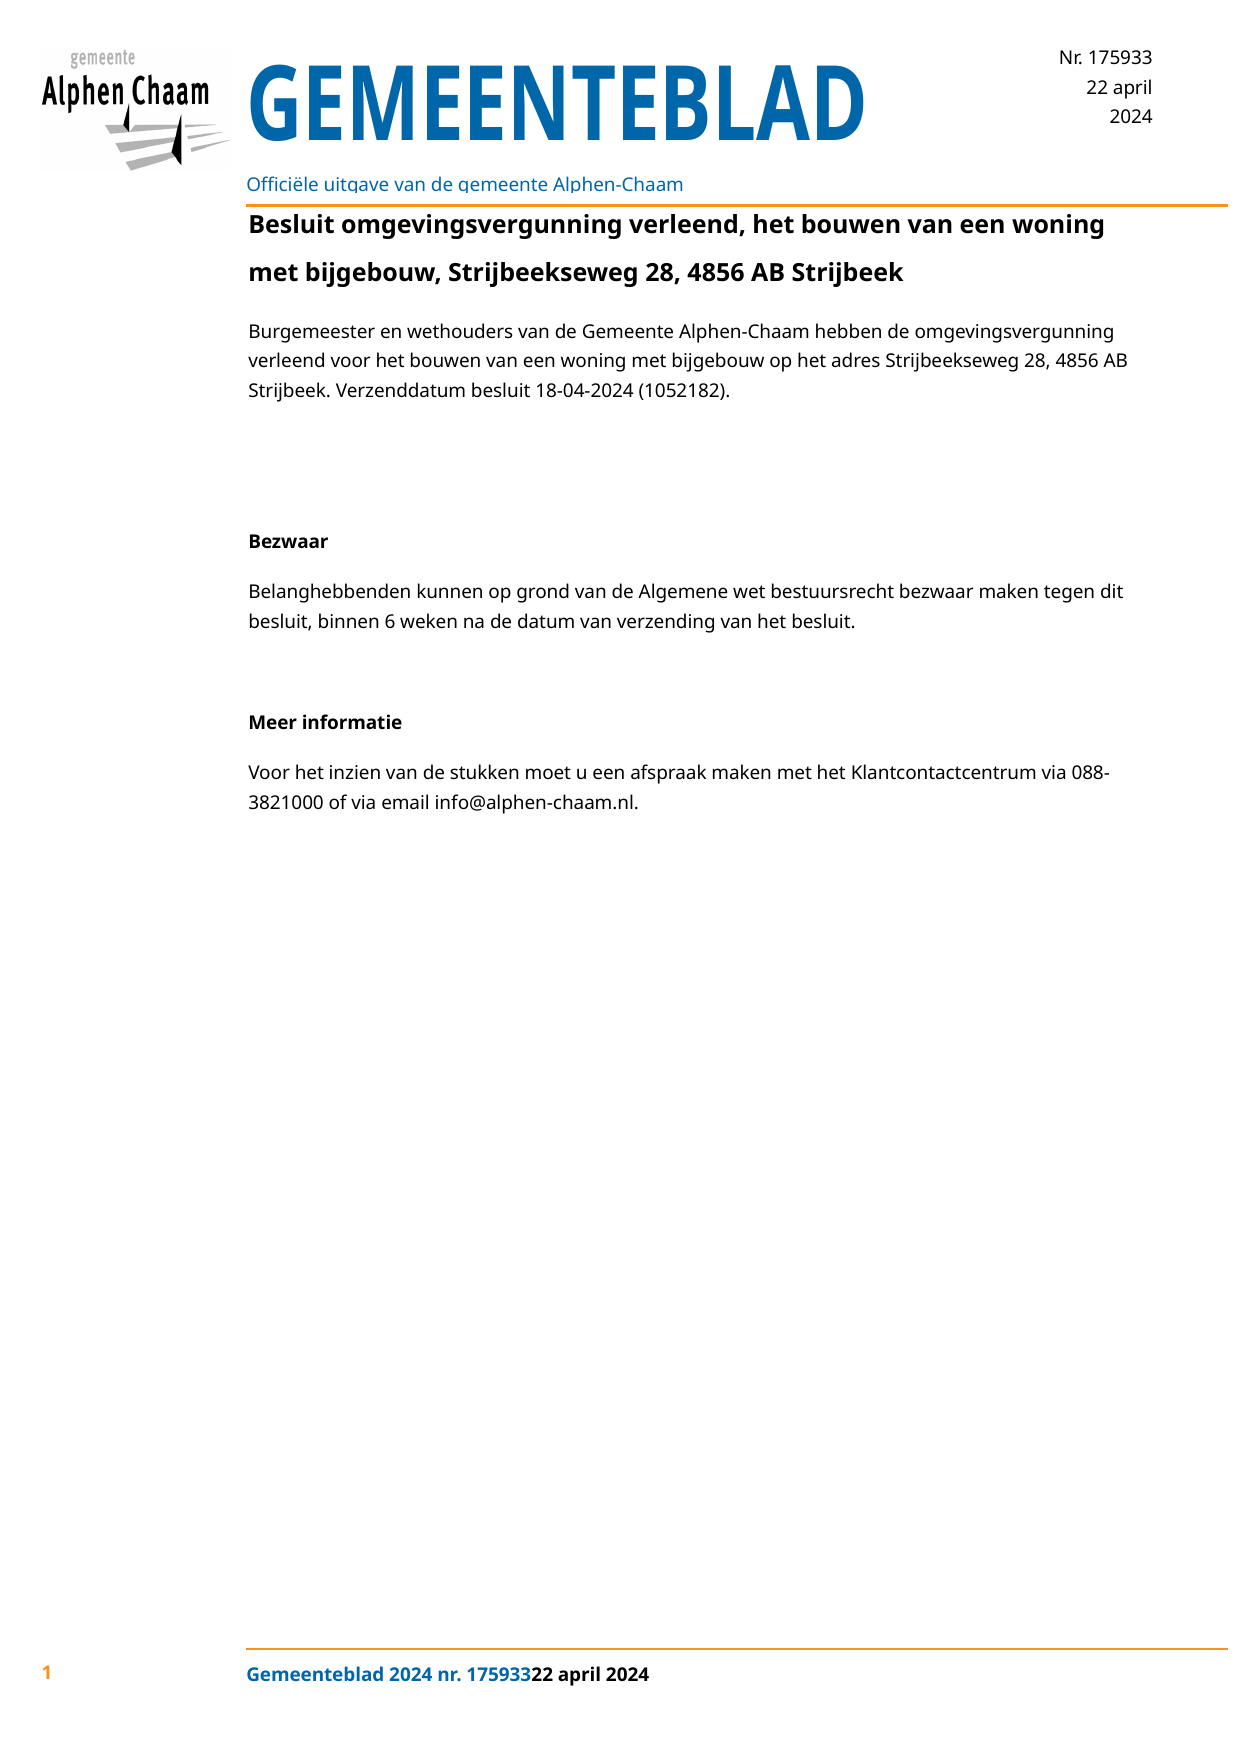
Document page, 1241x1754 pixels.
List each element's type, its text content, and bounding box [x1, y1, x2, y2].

picture [41, 47, 231, 172]
text Besluit omgevingsvergunning verleend, het bouwen van een woning met bijgebouw, Strijbeekseweg 28, 4856 AB Strijbeek [248, 207, 1152, 288]
text Belanghebbenden kunnen op grond van de Algemene wet bestuursrecht bezwaar maken tegen dit besluit, binnen 6 weken na de datum van verzending van het besluit. [248, 579, 1152, 634]
text Meer informatie [248, 709, 1152, 735]
text Bezwaar [248, 528, 1152, 554]
text Burgemeester en wethouders van de Gemeente Alphen-Chaam hebben de omgevingsvergunning verleend voor het bouwen van een woning met bijgebouw op het adres Strijbeekseweg 28, 4856 AB Strijbeek. Verzenddatum besluit 18-04-2024 (1052182). [248, 318, 1152, 403]
text Voor het inzien van de stukken moet u een afspraak maken met het Klantcontactcentrum via 088-3821000 of via email info@alphen-chaam.nl. [248, 759, 1152, 815]
